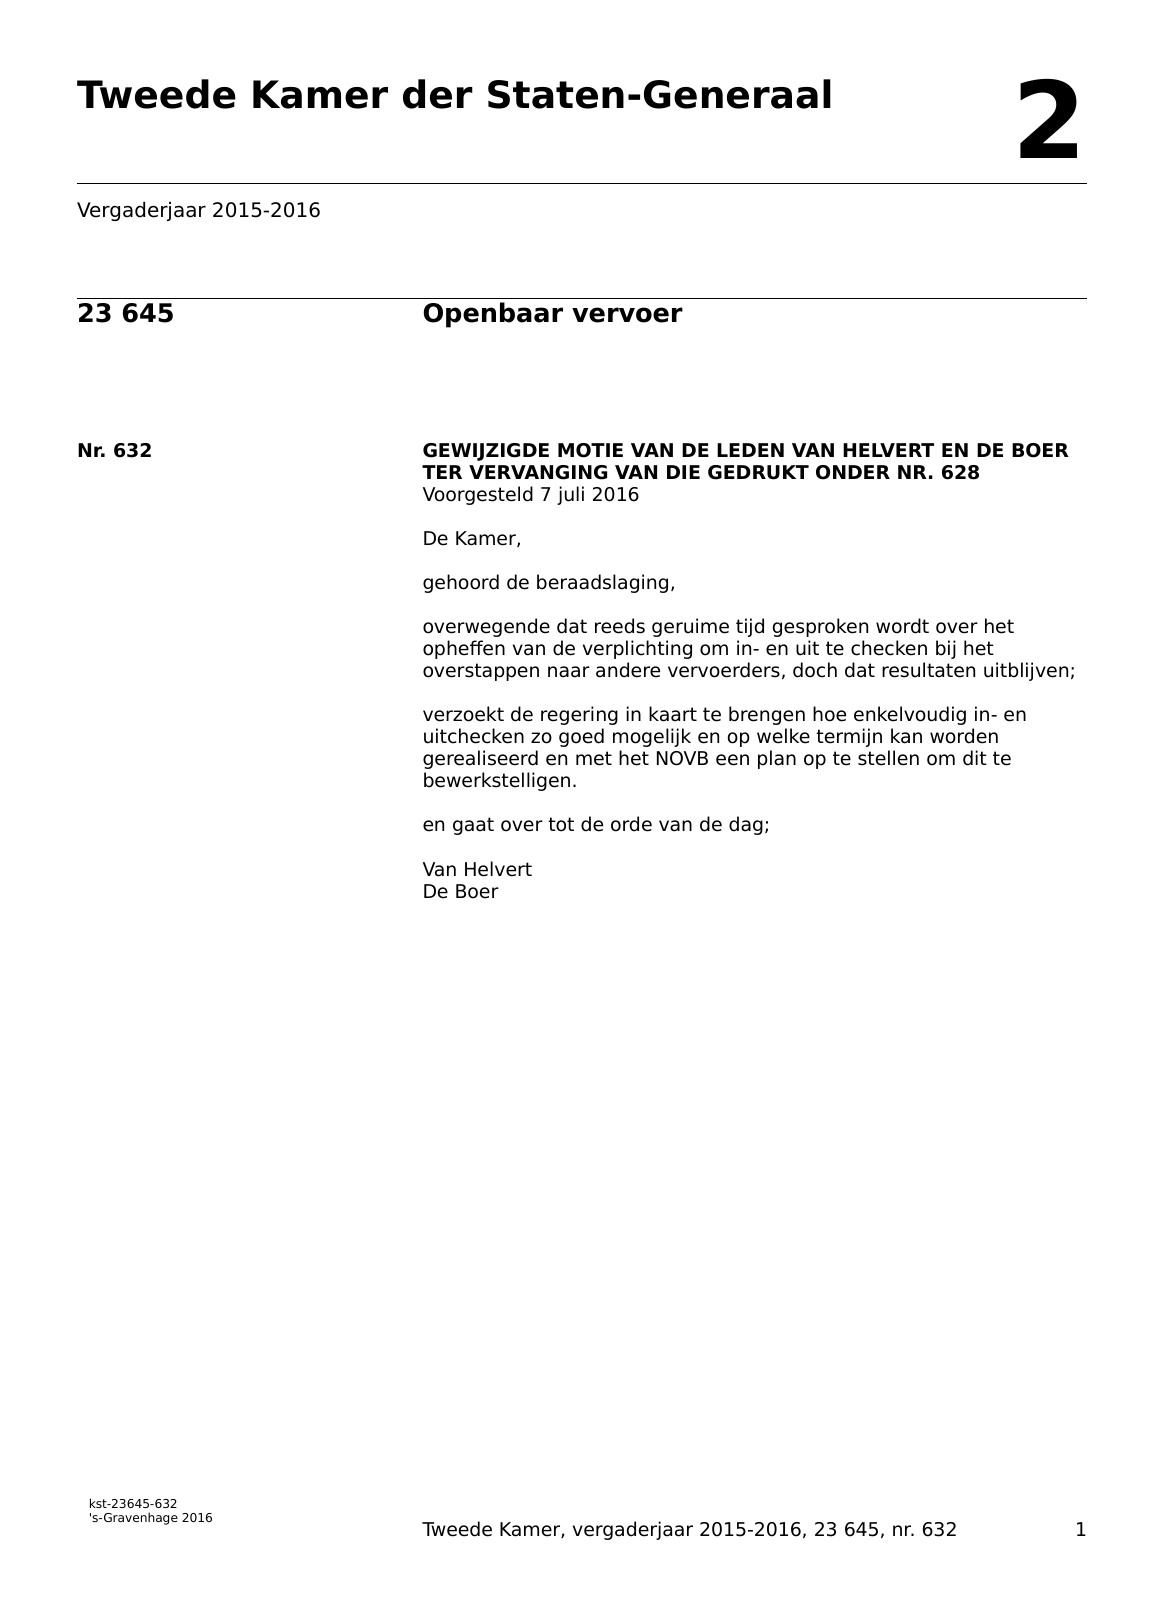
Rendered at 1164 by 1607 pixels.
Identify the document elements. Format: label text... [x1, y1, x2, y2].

table_header 2 [886, 59, 1087, 183]
text en gaat over tot de orde van de dag; [422, 814, 1087, 836]
text 's-Gravenhage 2016 [88, 1511, 323, 1525]
subtitle 23 645 Openbaar vervoer [77, 299, 1087, 329]
text verzoekt de regering in kaart te brengen hoe enkelvoudig in- en uitchecken zo goed mogelijk en op welke termijn kan worden gerealiseerd en met het NOVB een plan op te stellen om dit te bewerkstelligen. [422, 704, 1087, 792]
subtitle Nr. 632 GEWIJZIGDE MOTIE VAN DE LEDEN VAN HELVERT EN DE BOER TER VERVANGING VAN DIE GEDRUKT ONDER NR. 628 [77, 440, 1087, 484]
text De Boer [422, 881, 1087, 902]
table_cell Vergaderjaar 2015-2016 [77, 184, 1087, 298]
text Van Helvert [422, 858, 1087, 881]
text Voorgesteld 7 juli 2016 [422, 484, 1087, 506]
table_header Tweede Kamer der Staten-Generaal [77, 59, 886, 183]
text De Kamer, [422, 528, 1087, 550]
text kst-23645-632 [88, 1497, 323, 1511]
text overwegende dat reeds geruime tijd gesproken wordt over het opheffen van de verplichting om in- en uit te checken bij het overstappen naar andere vervoerders, doch dat resultaten uitblijven; [422, 616, 1087, 682]
text gehoord de beraadslaging, [422, 572, 1087, 594]
